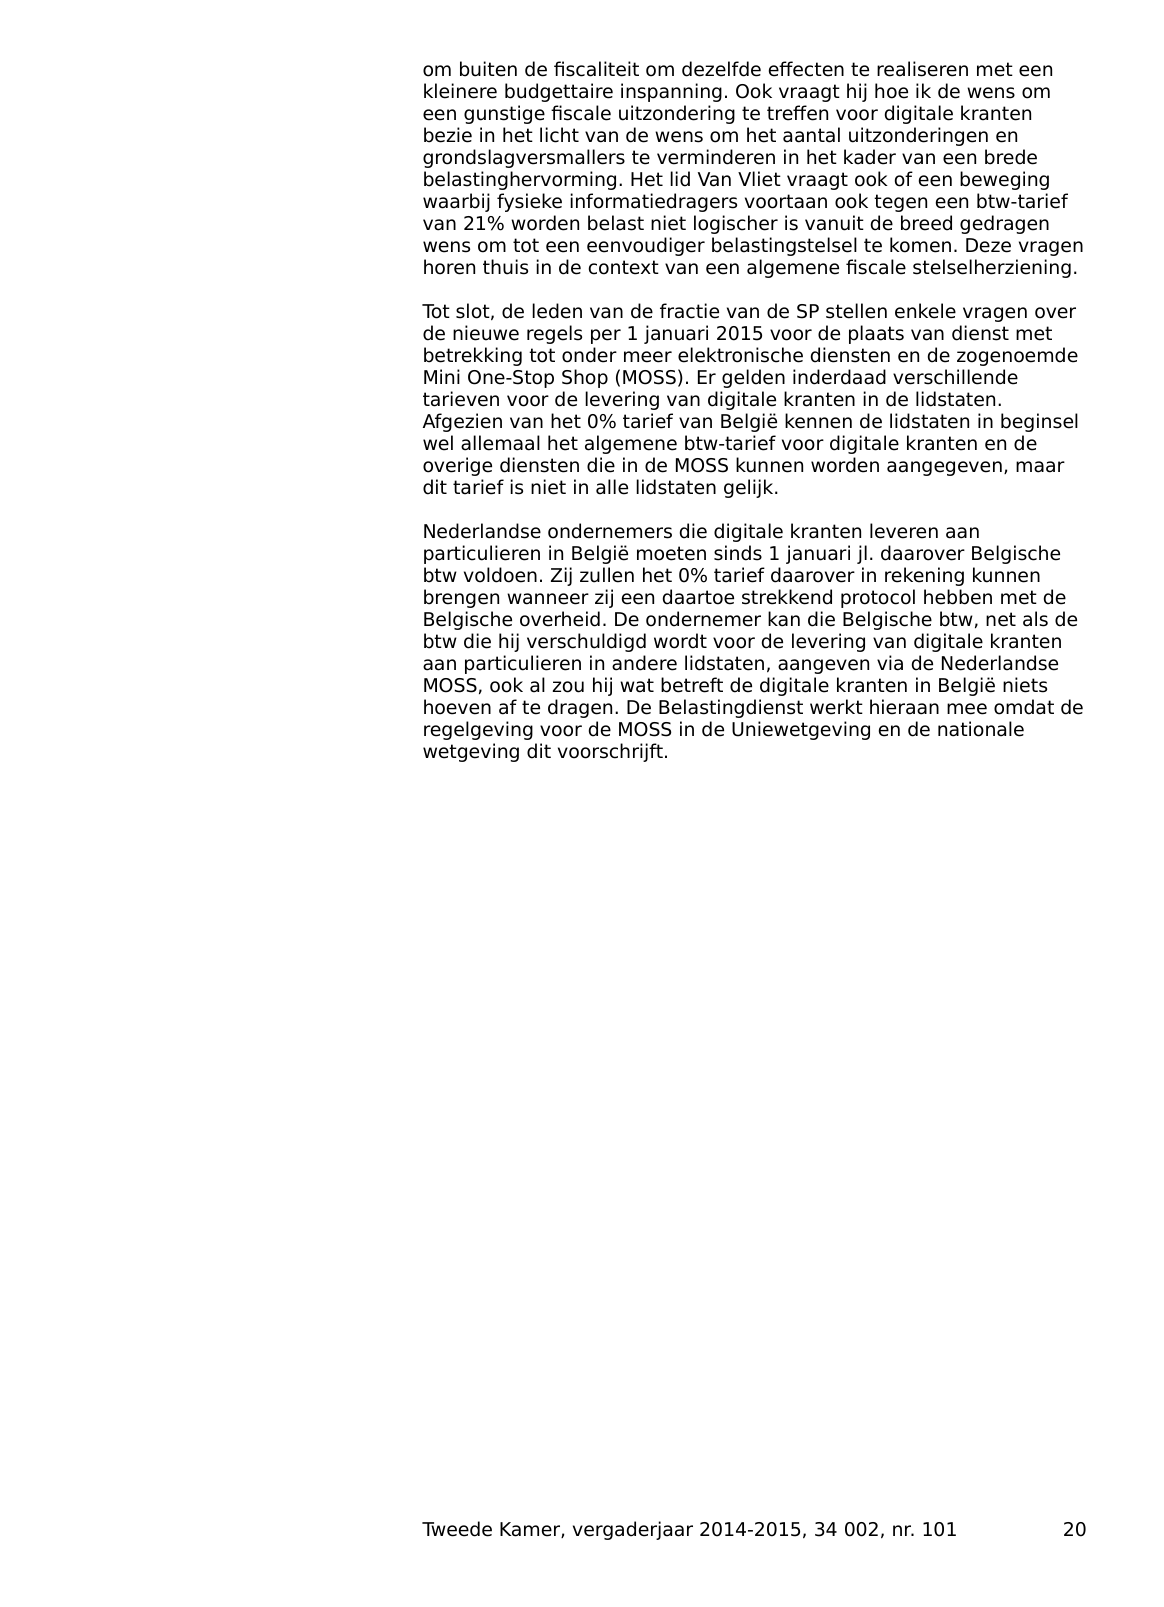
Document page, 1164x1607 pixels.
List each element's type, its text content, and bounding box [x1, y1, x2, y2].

text om buiten de fiscaliteit om dezelfde effecten te realiseren met een kleinere budgettaire inspanning. Ook vraagt hij hoe ik de wens om een gunstige fiscale uitzondering te treffen voor digitale kranten bezie in het licht van de wens om het aantal uitzonderingen en grondslagversmallers te verminderen in het kader van een brede belastinghervorming. Het lid Van Vliet vraagt ook of een beweging waarbij fysieke informatiedragers voortaan ook tegen een btw-tarief van 21% worden belast niet logischer is vanuit de breed gedragen wens om tot een eenvoudiger belastingstelsel te komen. Deze vragen horen thuis in de context van een algemene fiscale stelselherziening. [422, 59, 1087, 279]
text Tot slot, de leden van de fractie van de SP stellen enkele vragen over de nieuwe regels per 1 januari 2015 voor de plaats van dienst met betrekking tot onder meer elektronische diensten en de zogenoemde Mini One-Stop Shop (MOSS). Er gelden inderdaad verschillende tarieven voor de levering van digitale kranten in de lidstaten. Afgezien van het 0% tarief van België kennen de lidstaten in beginsel wel allemaal het algemene btw-tarief voor digitale kranten en de overige diensten die in de MOSS kunnen worden aangegeven, maar dit tarief is niet in alle lidstaten gelijk. [422, 301, 1087, 499]
text Nederlandse ondernemers die digitale kranten leveren aan particulieren in België moeten sinds 1 januari jl. daarover Belgische btw voldoen. Zij zullen het 0% tarief daarover in rekening kunnen brengen wanneer zij een daartoe strekkend protocol hebben met de Belgische overheid. De ondernemer kan die Belgische btw, net als de btw die hij verschuldigd wordt voor de levering van digitale kranten aan particulieren in andere lidstaten, aangeven via de Nederlandse MOSS, ook al zou hij wat betreft de digitale kranten in België niets hoeven af te dragen. De Belastingdienst werkt hieraan mee omdat de regelgeving voor de MOSS in de Uniewetgeving en de nationale wetgeving dit voorschrijft. [422, 521, 1087, 763]
